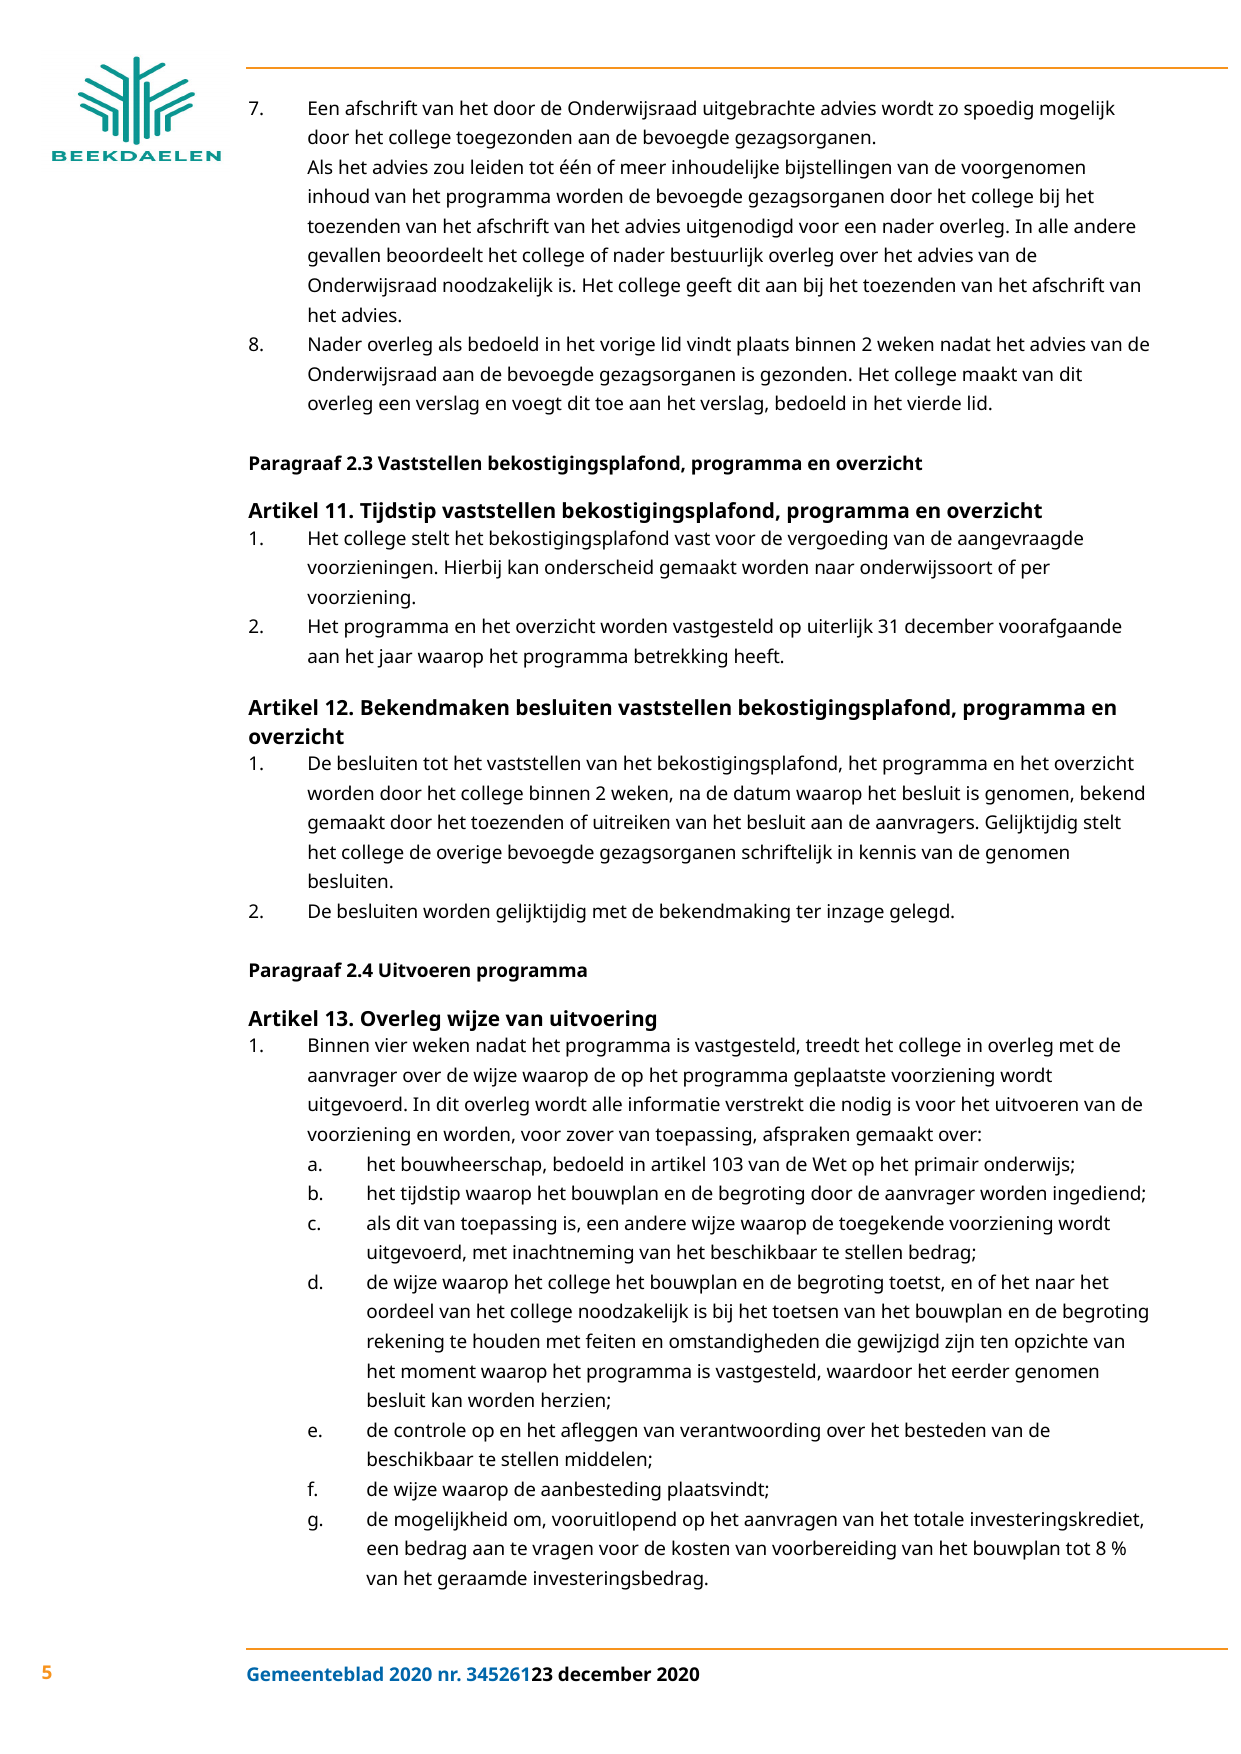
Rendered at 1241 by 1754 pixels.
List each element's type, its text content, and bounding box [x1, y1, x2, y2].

picture [41, 47, 231, 172]
list de mogelijkheid om, vooruitlopend op het aanvragen van het totale investeringskrediet, een bedrag aan te vragen voor de kosten van voorbereiding van het bouwplan tot 8 % van het geraamde investeringsbedrag. [307, 1506, 1152, 1591]
text Artikel 11. Tijdstip vaststellen bekostigingsplafond, programma en overzicht [248, 496, 1152, 525]
text Paragraaf 2.4 Uitvoeren programma [248, 957, 1152, 983]
list de controle op en het afleggen van verantwoording over het besteden van de beschikbaar te stellen middelen; [307, 1417, 1152, 1472]
list het tijdstip waarop het bouwplan en de begroting door de aanvrager worden ingediend; [307, 1180, 1152, 1206]
list Binnen vier weken nadat het programma is vastgesteld, treedt het college in overleg met de aanvrager over de wijze waarop de op het programma geplaatste voorziening wordt uitgevoerd. In dit overleg wordt alle informatie verstrekt die nodig is voor het uitvoeren van de voorziening en worden, voor zover van toepassing, afspraken gemaakt over: [248, 1032, 1152, 1147]
list als dit van toepassing is, een andere wijze waarop de toegekende voorziening wordt uitgevoerd, met inachtneming van het beschikbaar te stellen bedrag; [307, 1210, 1152, 1265]
list de wijze waarop de aanbesteding plaatsvindt; [307, 1476, 1152, 1502]
list Nader overleg als bedoeld in het vorige lid vindt plaats binnen 2 weken nadat het advies van de Onderwijsraad aan de bevoegde gezagsorganen is gezonden. Het college maakt van dit overleg een verslag en voegt dit toe aan het verslag, bedoeld in het vierde lid. [248, 331, 1152, 416]
list Het programma en het overzicht worden vastgesteld op uiterlijk 31 december voorafgaande aan het jaar waarop het programma betrekking heeft. [248, 613, 1152, 669]
list Een afschrift van het door de Onderwijsraad uitgebrachte advies wordt zo spoedig mogelijk door het college toegezonden aan de bevoegde gezagsorganen. [248, 95, 1152, 150]
text Paragraaf 2.3 Vaststellen bekostigingsplafond, programma en overzicht [248, 450, 1152, 476]
list Als het advies zou leiden tot één of meer inhoudelijke bijstellingen van de voorgenomen inhoud van het programma worden de bevoegde gezagsorganen door het college bij het toezenden van het afschrift van het advies uitgenodigd voor een nader overleg. In alle andere gevallen beoordeelt het college of nader bestuurlijk overleg over het advies van de Onderwijsraad noodzakelijk is. Het college geeft dit aan bij het toezenden van het afschrift van het advies. [248, 154, 1152, 328]
text Artikel 12. Bekendmaken besluiten vaststellen bekostigingsplafond, programma en overzicht [248, 693, 1152, 750]
list Het college stelt het bekostigingsplafond vast voor de vergoeding van de aangevraagde voorzieningen. Hierbij kan onderscheid gemaakt worden naar onderwijssoort of per voorziening. [248, 525, 1152, 610]
list De besluiten tot het vaststellen van het bekostigingsplafond, het programma en het overzicht worden door het college binnen 2 weken, na de datum waarop het besluit is genomen, bekend gemaakt door het toezenden of uitreiken van het besluit aan de aanvragers. Gelijktijdig stelt het college de overige bevoegde gezagsorganen schriftelijk in kennis van de genomen besluiten. [248, 750, 1152, 894]
list De besluiten worden gelijktijdig met de bekendmaking ter inzage gelegd. [248, 898, 1152, 924]
list het bouwheerschap, bedoeld in artikel 103 van de Wet op het primair onderwijs; [307, 1151, 1152, 1177]
list de wijze waarop het college het bouwplan en de begroting toetst, en of het naar het oordeel van het college noodzakelijk is bij het toetsen van het bouwplan en de begroting rekening te houden met feiten en omstandigheden die gewijzigd zijn ten opzichte van het moment waarop het programma is vastgesteld, waardoor het eerder genomen besluit kan worden herzien; [307, 1269, 1152, 1413]
text Artikel 13. Overleg wijze van uitvoering [248, 1004, 1152, 1032]
